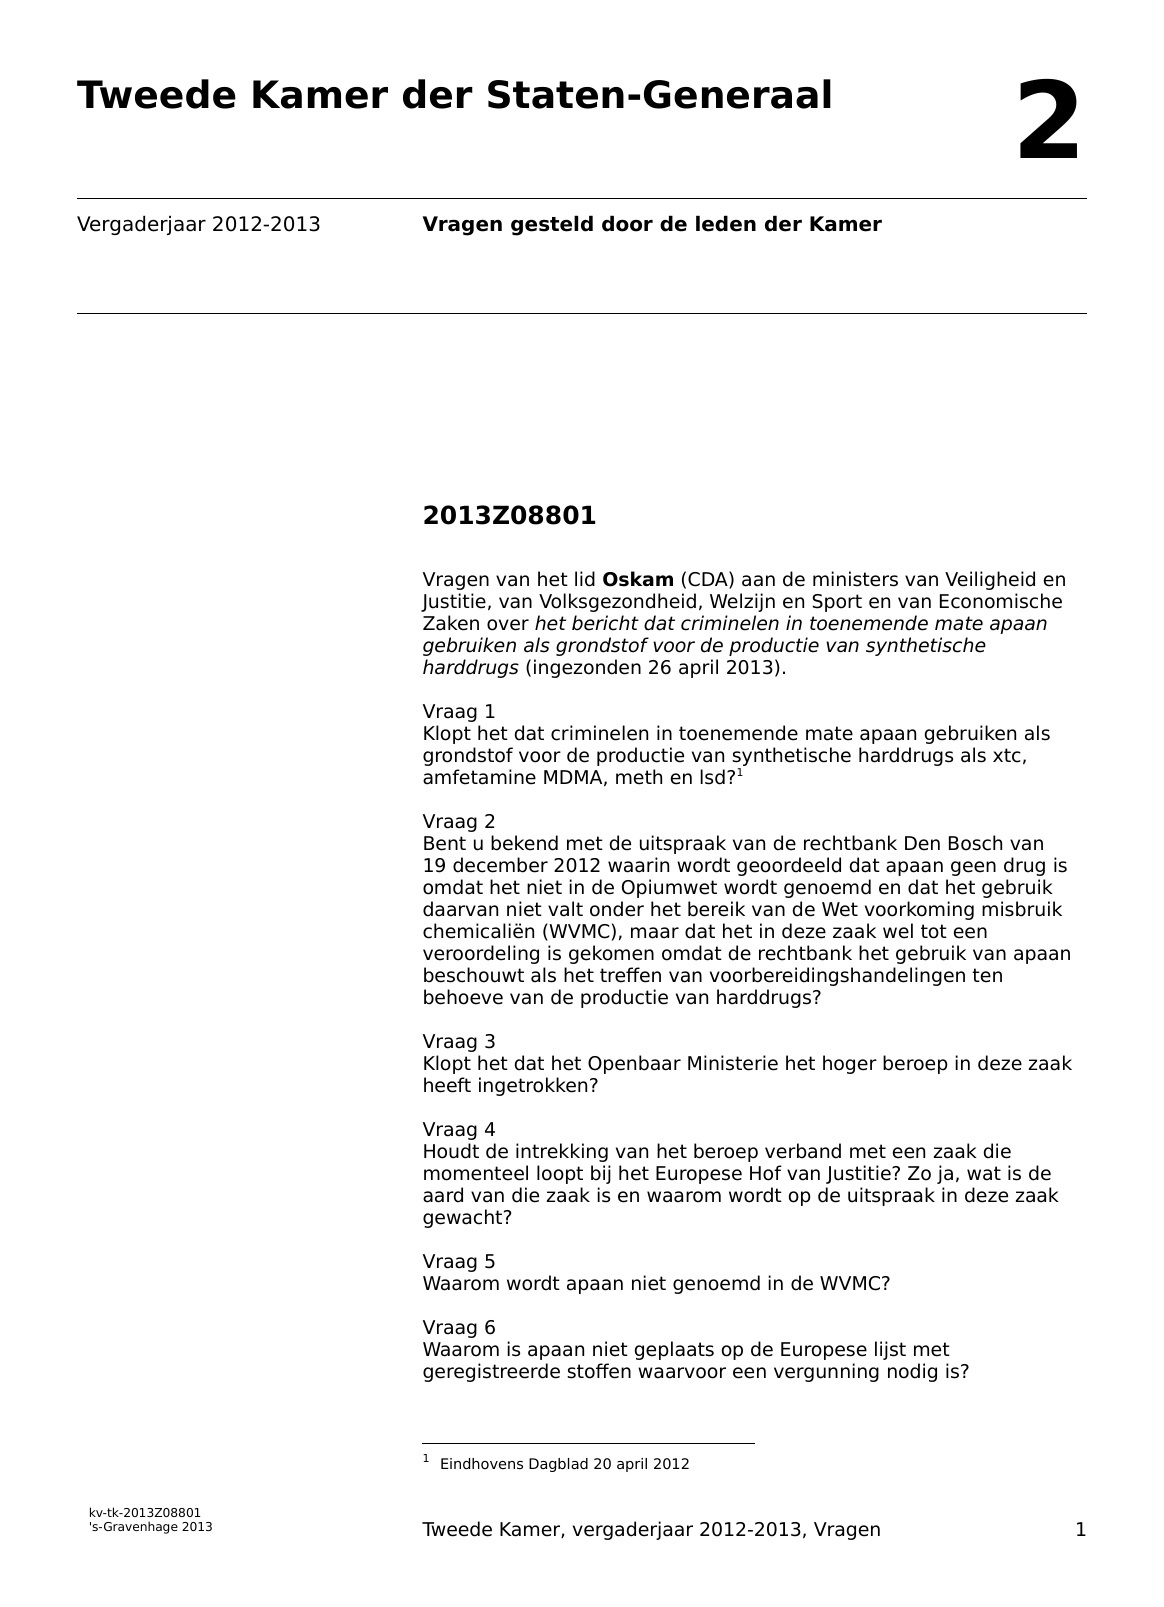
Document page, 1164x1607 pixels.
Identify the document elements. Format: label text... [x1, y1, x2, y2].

text Vraag 5 [422, 1251, 1087, 1273]
text Vraag 6 [422, 1317, 1087, 1339]
text Vragen van het lid Oskam (CDA) aan de ministers van Veiligheid en Justitie, van Volksgezondheid, Welzijn en Sport en van Economische Zaken over het bericht dat criminelen in toenemende mate apaan gebruiken als grondstof voor de productie van synthetische harddrugs (ingezonden 26 april 2013). [422, 569, 1087, 679]
text Waarom is apaan niet geplaats op de Europese lijst met geregistreerde stoffen waarvoor een vergunning nodig is? [422, 1339, 1087, 1383]
text Bent u bekend met de uitspraak van de rechtbank Den Bosch van 19 december 2012 waarin wordt geoordeeld dat apaan geen drug is omdat het niet in de Opiumwet wordt genoemd en dat het gebruik daarvan niet valt onder het bereik van de Wet voorkoming misbruik chemicaliën (WVMC), maar dat het in deze zaak wel tot een veroordeling is gekomen omdat de rechtbank het gebruik van apaan beschouwt als het treffen van voorbereidingshandelingen ten behoeve van de productie van harddrugs? [422, 833, 1087, 1009]
text Klopt het dat het Openbaar Ministerie het hoger beroep in deze zaak heeft ingetrokken? [422, 1053, 1087, 1097]
text Vraag 1 [422, 701, 1087, 723]
table_cell Vergaderjaar 2012-2013 [77, 199, 422, 313]
text Eindhovens Dagblad 20 april 2012 [422, 1452, 1087, 1474]
text Klopt het dat criminelen in toenemende mate apaan gebruiken als grondstof voor de productie van synthetische harddrugs als xtc, amfetamine MDMA, meth en lsd? [422, 723, 1087, 789]
text Waarom wordt apaan niet genoemd in de WVMC? [422, 1273, 1087, 1295]
table_cell Vragen gesteld door de leden der Kamer [422, 199, 1087, 313]
text Vraag 4 [422, 1119, 1087, 1141]
text Houdt de intrekking van het beroep verband met een zaak die momenteel loopt bij het Europese Hof van Justitie? Zo ja, wat is de aard van die zaak is en waarom wordt op de uitspraak in deze zaak gewacht? [422, 1141, 1087, 1229]
text 's-Gravenhage 2013 [88, 1520, 323, 1534]
text Vraag 2 [422, 811, 1087, 833]
table_header 2 [886, 59, 1087, 198]
text Vraag 3 [422, 1031, 1087, 1053]
table_header Tweede Kamer der Staten-Generaal [77, 59, 886, 198]
text 2013Z08801 [422, 501, 1087, 531]
text kv-tk-2013Z08801 [88, 1506, 323, 1520]
